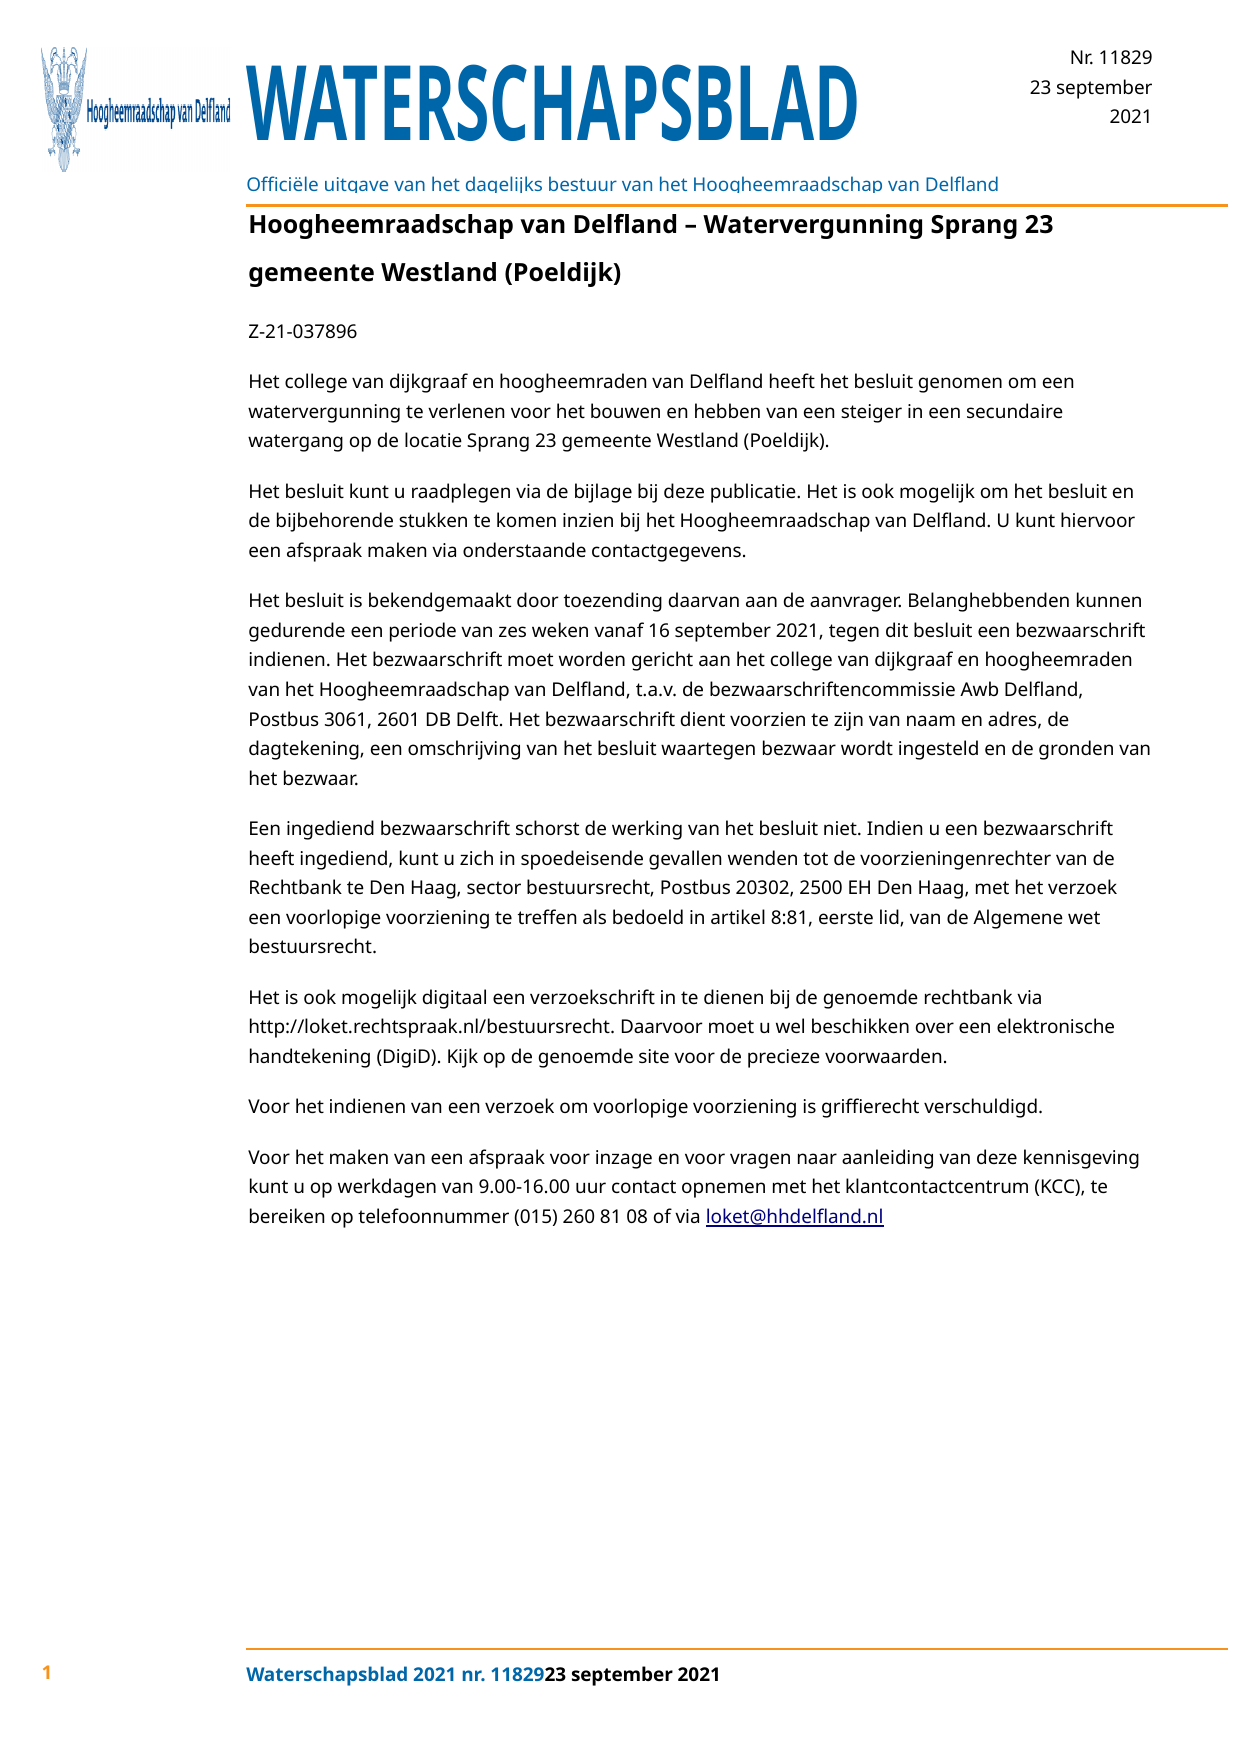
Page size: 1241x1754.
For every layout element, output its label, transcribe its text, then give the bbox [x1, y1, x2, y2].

text Z-21-037896 [248, 318, 1152, 344]
text Het besluit is bekendgemaakt door toezending daarvan aan de aanvrager. Belanghebbenden kunnen gedurende een periode van zes weken vanaf 16 september 2021, tegen dit besluit een bezwaarschrift indienen. Het bezwaarschrift moet worden gericht aan het college van dijkgraaf en hoogheemraden van het Hoogheemraadschap van Delfland, t.a.v. de bezwaarschriftencommissie Awb Delfland, Postbus 3061, 2601 DB Delft. Het bezwaarschrift dient voorzien te zijn van naam en adres, de dagtekening, een omschrijving van het besluit waartegen bezwaar wordt ingesteld en de gronden van het bezwaar. [248, 587, 1152, 791]
text Het besluit kunt u raadplegen via de bijlage bij deze publicatie. Het is ook mogelijk om het besluit en de bijbehorende stukken te komen inzien bij het Hoogheemraadschap van Delfland. U kunt hiervoor een afspraak maken via onderstaande contactgegevens. [248, 478, 1152, 563]
text Een ingediend bezwaarschrift schorst de werking van het besluit niet. Indien u een bezwaarschrift heeft ingediend, kunt u zich in spoedeisende gevallen wenden tot de voorzieningenrechter van de Rechtbank te Den Haag, sector bestuursrecht, Postbus 20302, 2500 EH Den Haag, met het verzoek een voorlopige voorziening te treffen als bedoeld in artikel 8:81, eerste lid, van de Algemene wet bestuursrecht. [248, 815, 1152, 959]
text Het college van dijkgraaf en hoogheemraden van Delfland heeft het besluit genomen om een watervergunning te verlenen voor het bouwen en hebben van een steiger in een secundaire watergang op de locatie Sprang 23 gemeente Westland (Poeldijk). [248, 368, 1152, 453]
text Het is ook mogelijk digitaal een verzoekschrift in te dienen bij de genoemde rechtbank via http://loket.rechtspraak.nl/bestuursrecht. Daarvoor moet u wel beschikken over een elektronische handtekening (DigiD). Kijk op de genoemde site voor de precieze voorwaarden. [248, 984, 1152, 1069]
text Hoogheemraadschap van Delfland – Watervergunning Sprang 23 gemeente Westland (Poeldijk) [248, 207, 1152, 288]
picture [41, 47, 231, 172]
text Voor het indienen van een verzoek om voorlopige voorziening is griffierecht verschuldigd. [248, 1094, 1152, 1119]
text Voor het maken van een afspraak voor inzage en voor vragen naar aanleiding van deze kennisgeving kunt u op werkdagen van 9.00-16.00 uur contact opnemen met het klantcontactcentrum (KCC), te bereiken op telefoonnummer (015) 260 81 08 of via loket@hhdelfland.nl [248, 1144, 1152, 1229]
